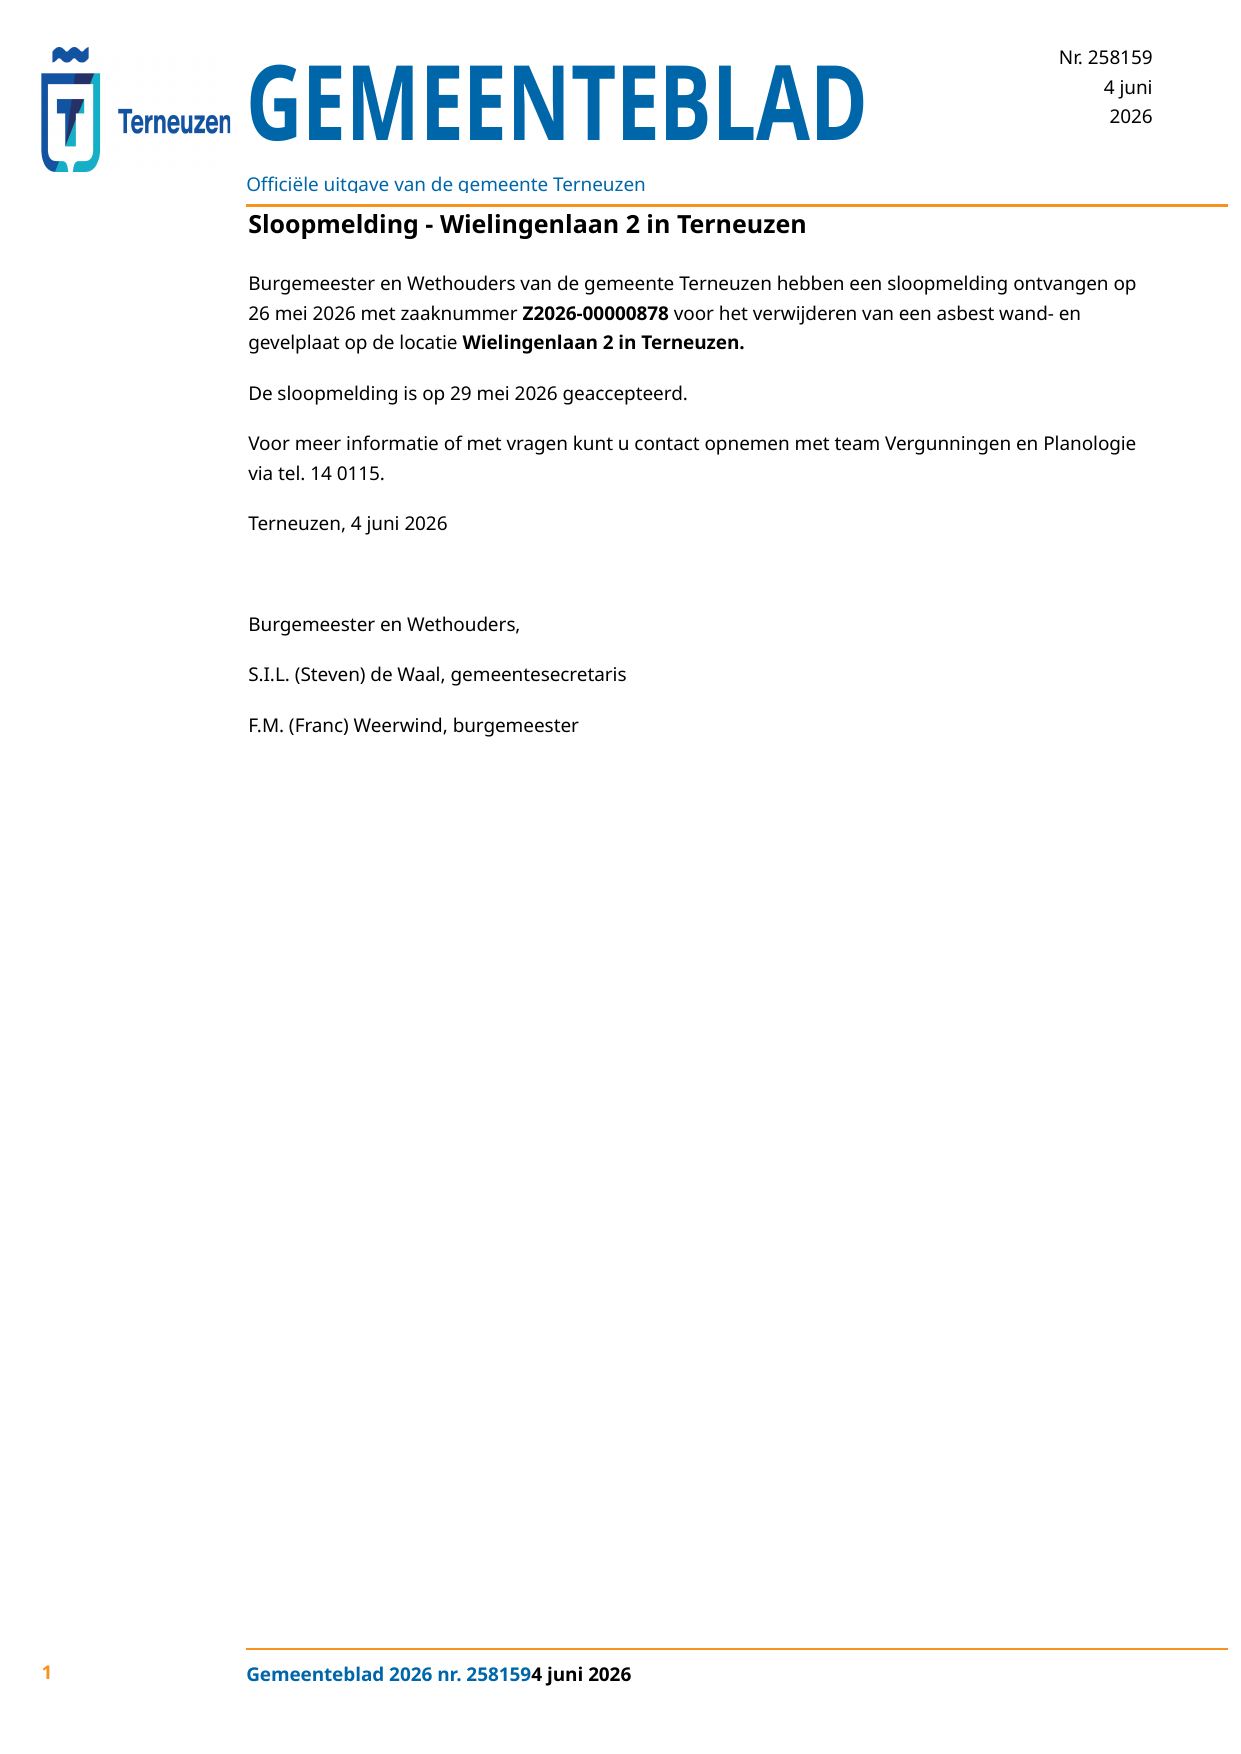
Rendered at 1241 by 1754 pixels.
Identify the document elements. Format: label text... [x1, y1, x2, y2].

text S.I.L. (Steven) de Waal, gemeentesecretaris [248, 662, 1152, 687]
text De sloopmelding is op 29 mei 2026 geaccepteerd. [248, 380, 1152, 406]
text Burgemeester en Wethouders, [248, 611, 1152, 637]
text Terneuzen, 4 juni 2026 [248, 510, 1152, 536]
text Voor meer informatie of met vragen kunt u contact opnemen met team Vergunningen en Planologie via tel. 14 0115. [248, 430, 1152, 486]
picture [41, 47, 231, 172]
text F.M. (Franc) Weerwind, burgemeester [248, 712, 1152, 738]
text Burgemeester en Wethouders van de gemeente Terneuzen hebben een sloopmelding ontvangen op 26 mei 2026 met zaaknummer Z2026-00000878 voor het verwijderen van een asbest wand- en gevelplaat op de locatie Wielingenlaan 2 in Terneuzen. [248, 270, 1152, 355]
text Sloopmelding - Wielingenlaan 2 in Terneuzen [248, 207, 1152, 241]
